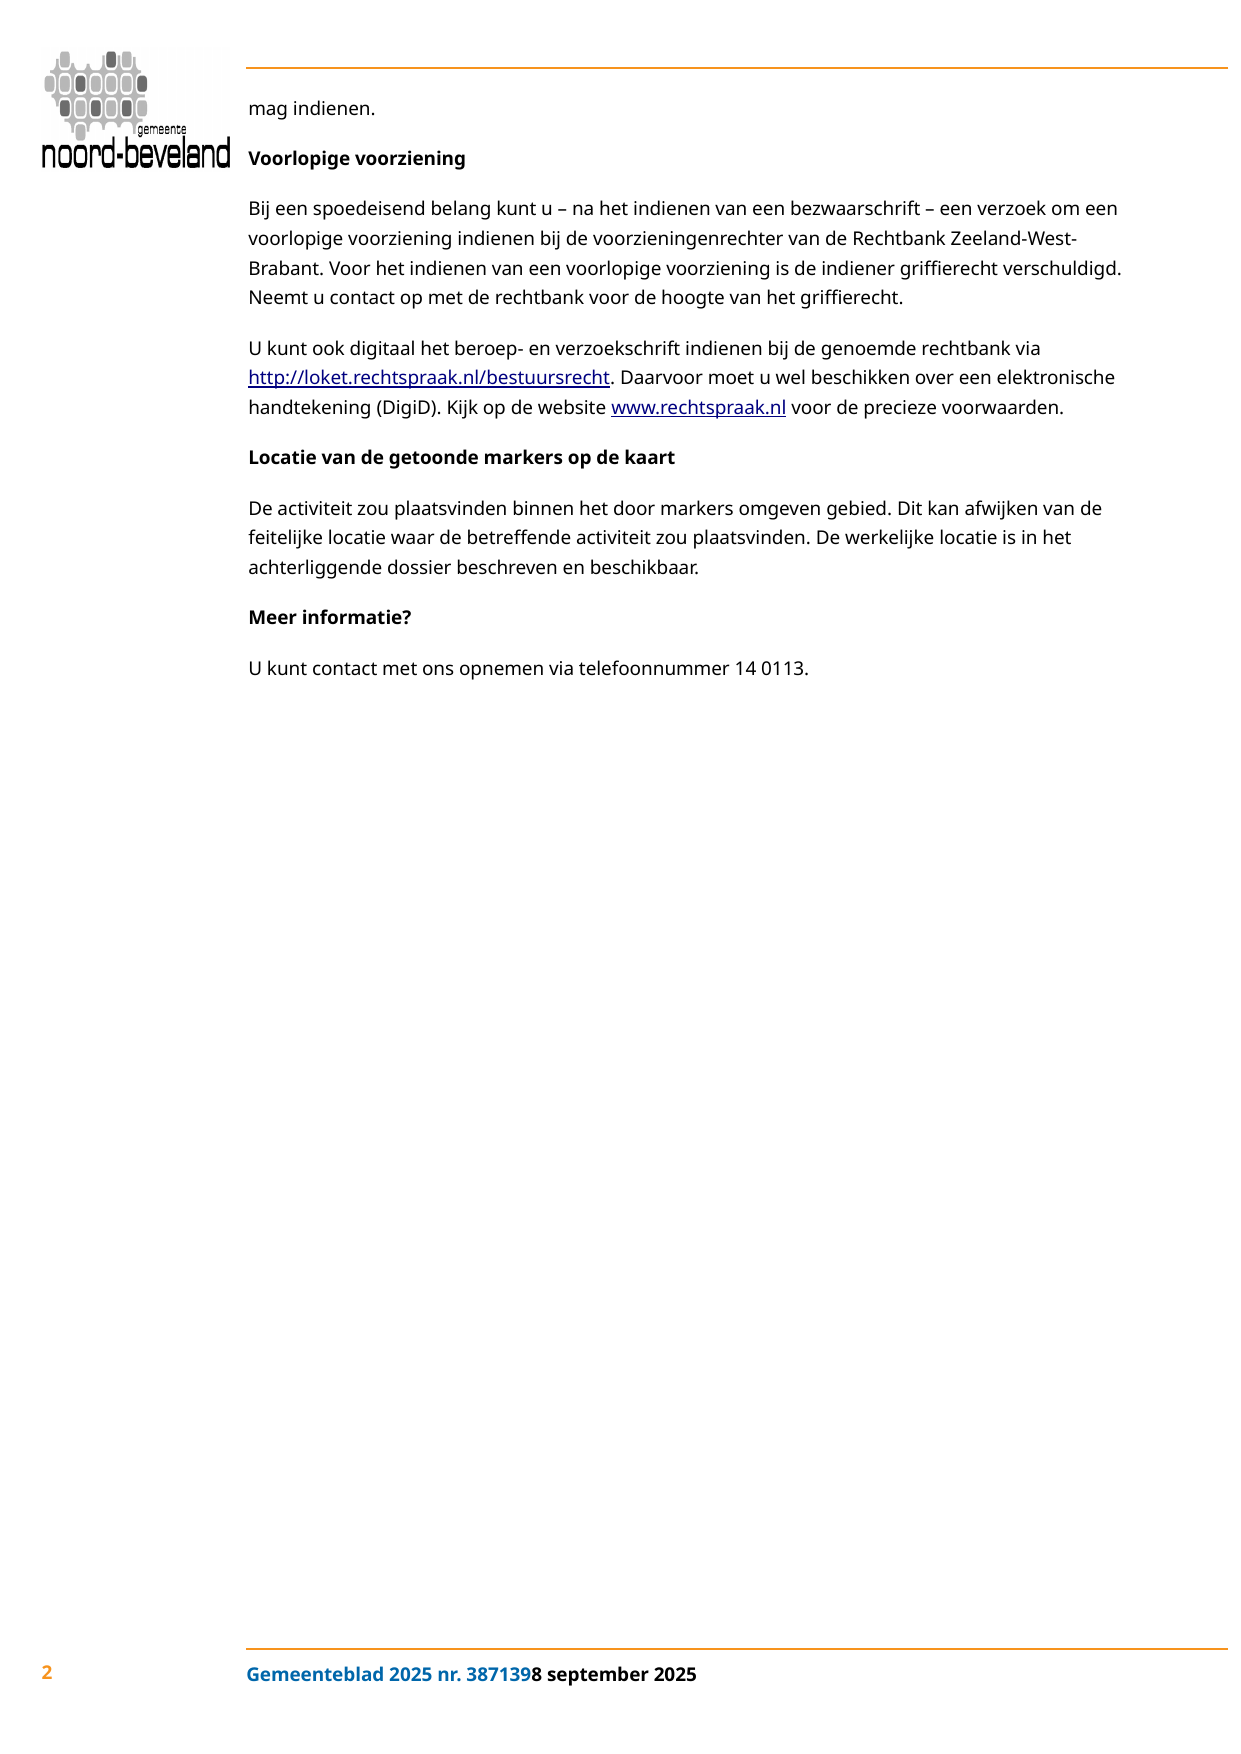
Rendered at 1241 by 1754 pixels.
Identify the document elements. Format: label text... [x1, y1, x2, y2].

text Locatie van de getoonde markers op de kaart [248, 444, 1152, 470]
text De activiteit zou plaatsvinden binnen het door markers omgeven gebied. Dit kan afwijken van de feitelijke locatie waar de betreffende activiteit zou plaatsvinden. De werkelijke locatie is in het achterliggende dossier beschreven en beschikbaar. [248, 495, 1152, 580]
text U kunt contact met ons opnemen via telefoonnummer 14 0113. [248, 655, 1152, 681]
text U kunt ook digitaal het beroep- en verzoekschrift indienen bij de genoemde rechtbank via http://loket.rechtspraak.nl/bestuursrecht. Daarvoor moet u wel beschikken over een elektronische handtekening (DigiD). Kijk op de website www.rechtspraak.nl voor de precieze voorwaarden. [248, 335, 1152, 420]
text mag indienen. [248, 95, 1152, 121]
picture [41, 47, 231, 172]
text Meer informatie? [248, 604, 1152, 630]
text Bij een spoedeisend belang kunt u – na het indienen van een bezwaarschrift – een verzoek om een voorlopige voorziening indienen bij de voorzieningenrechter van de Rechtbank Zeeland-West-Brabant. Voor het indienen van een voorlopige voorziening is de indiener griffierecht verschuldigd. Neemt u contact op met de rechtbank voor de hoogte van het griffierecht. [248, 196, 1152, 310]
text Voorlopige voorziening [248, 145, 1152, 171]
